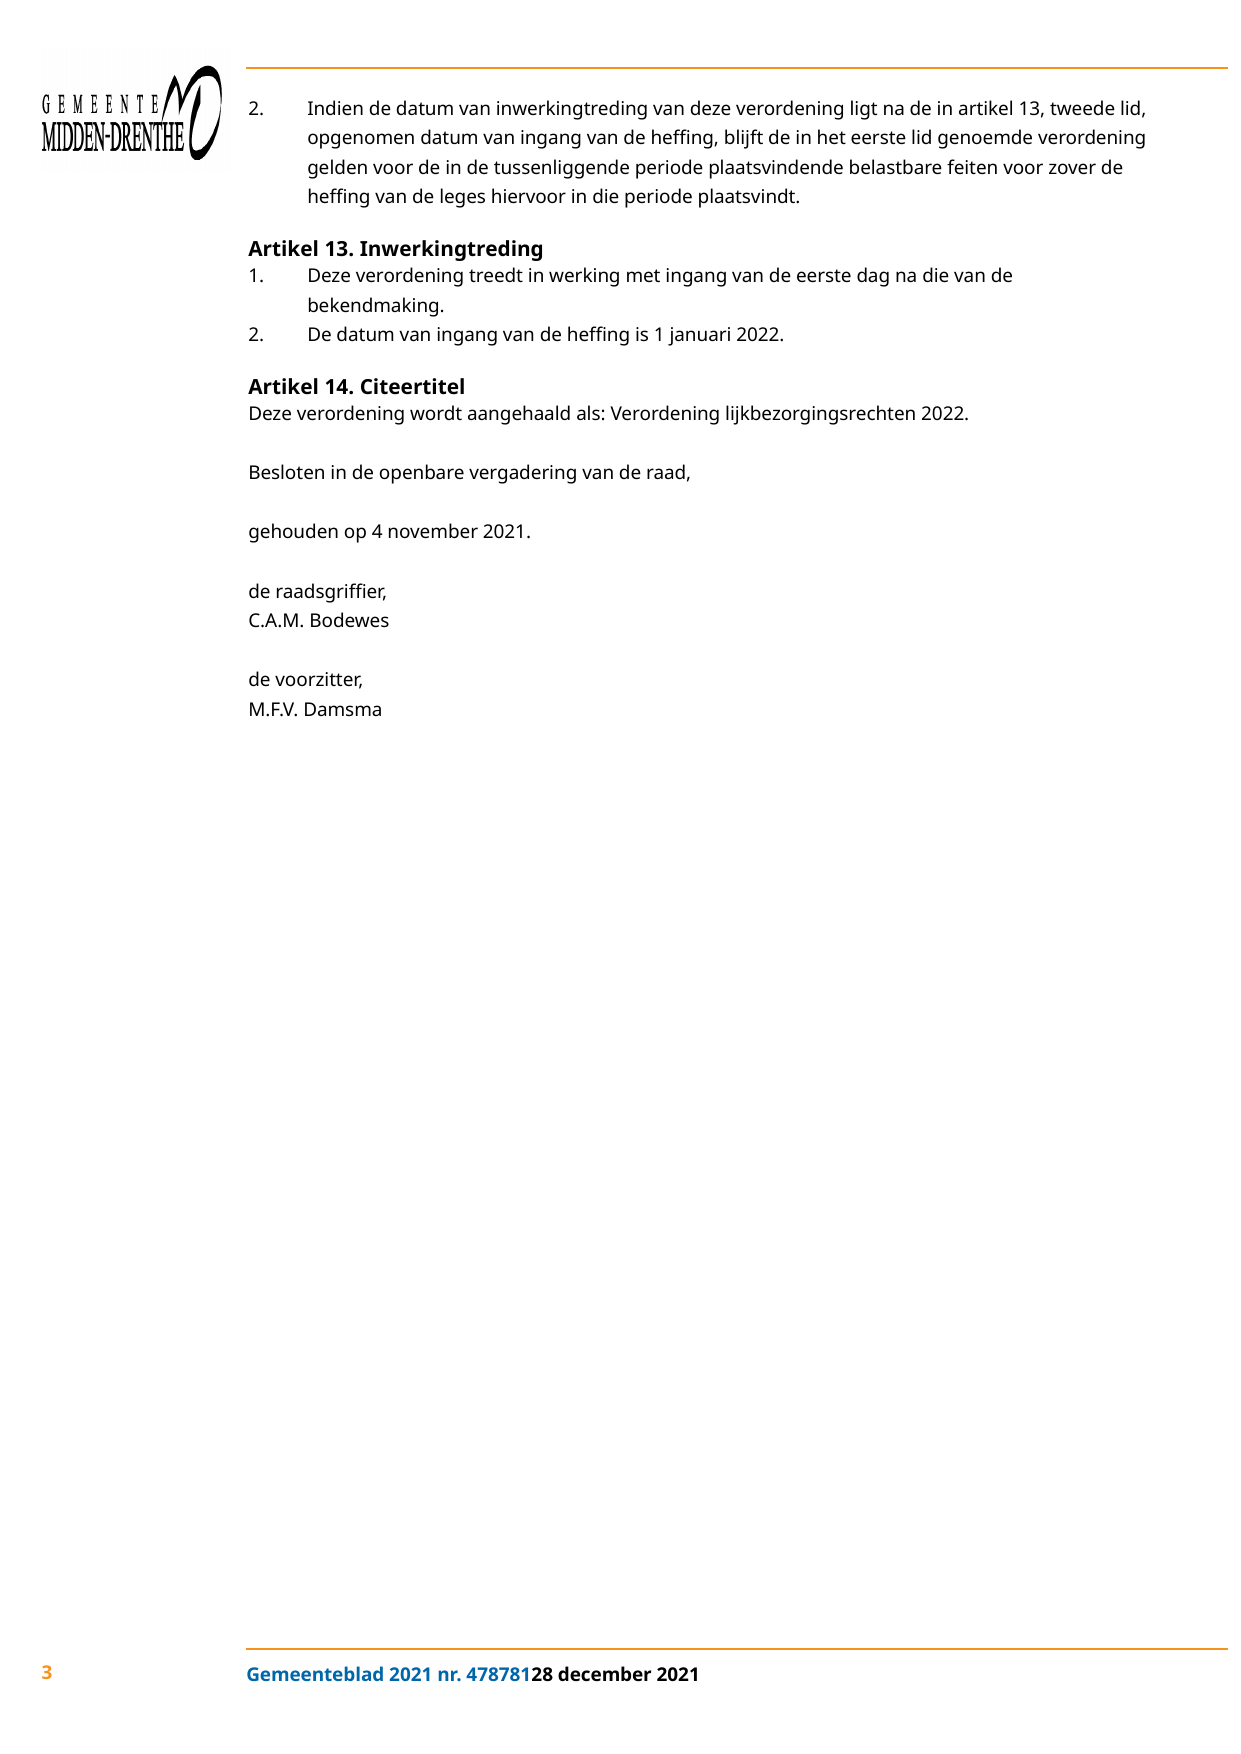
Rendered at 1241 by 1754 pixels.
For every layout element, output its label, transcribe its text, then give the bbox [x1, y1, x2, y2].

list Deze verordening treedt in werking met ingang van de eerste dag na die van de bekendmaking. [248, 262, 1152, 318]
picture [41, 47, 231, 172]
list Indien de datum van inwerkingtreding van deze verordening ligt na de in artikel 13, tweede lid, opgenomen datum van ingang van de heffing, blijft de in het eerste lid genoemde verordening gelden voor de in de tussenliggende periode plaatsvindende belastbare feiten voor zover de heffing van de leges hiervoor in die periode plaatsvindt. [248, 95, 1152, 209]
list De datum van ingang van de heffing is 1 januari 2022. [248, 322, 1152, 347]
text Deze verordening wordt aangehaald als: Verordening lijkbezorgingsrechten 2022. [248, 400, 1152, 426]
text Artikel 14. Citeertitel [248, 372, 1152, 400]
text C.A.M. Bodewes [248, 607, 1152, 633]
text gehouden op 4 november 2021. [248, 519, 1152, 544]
text M.F.V. Damsma [248, 696, 1152, 722]
text de voorzitter, [248, 667, 1152, 692]
text Besloten in de openbare vergadering van de raad, [248, 459, 1152, 485]
text Artikel 13. Inwerkingtreding [248, 234, 1152, 262]
text de raadsgriffier, [248, 578, 1152, 604]
